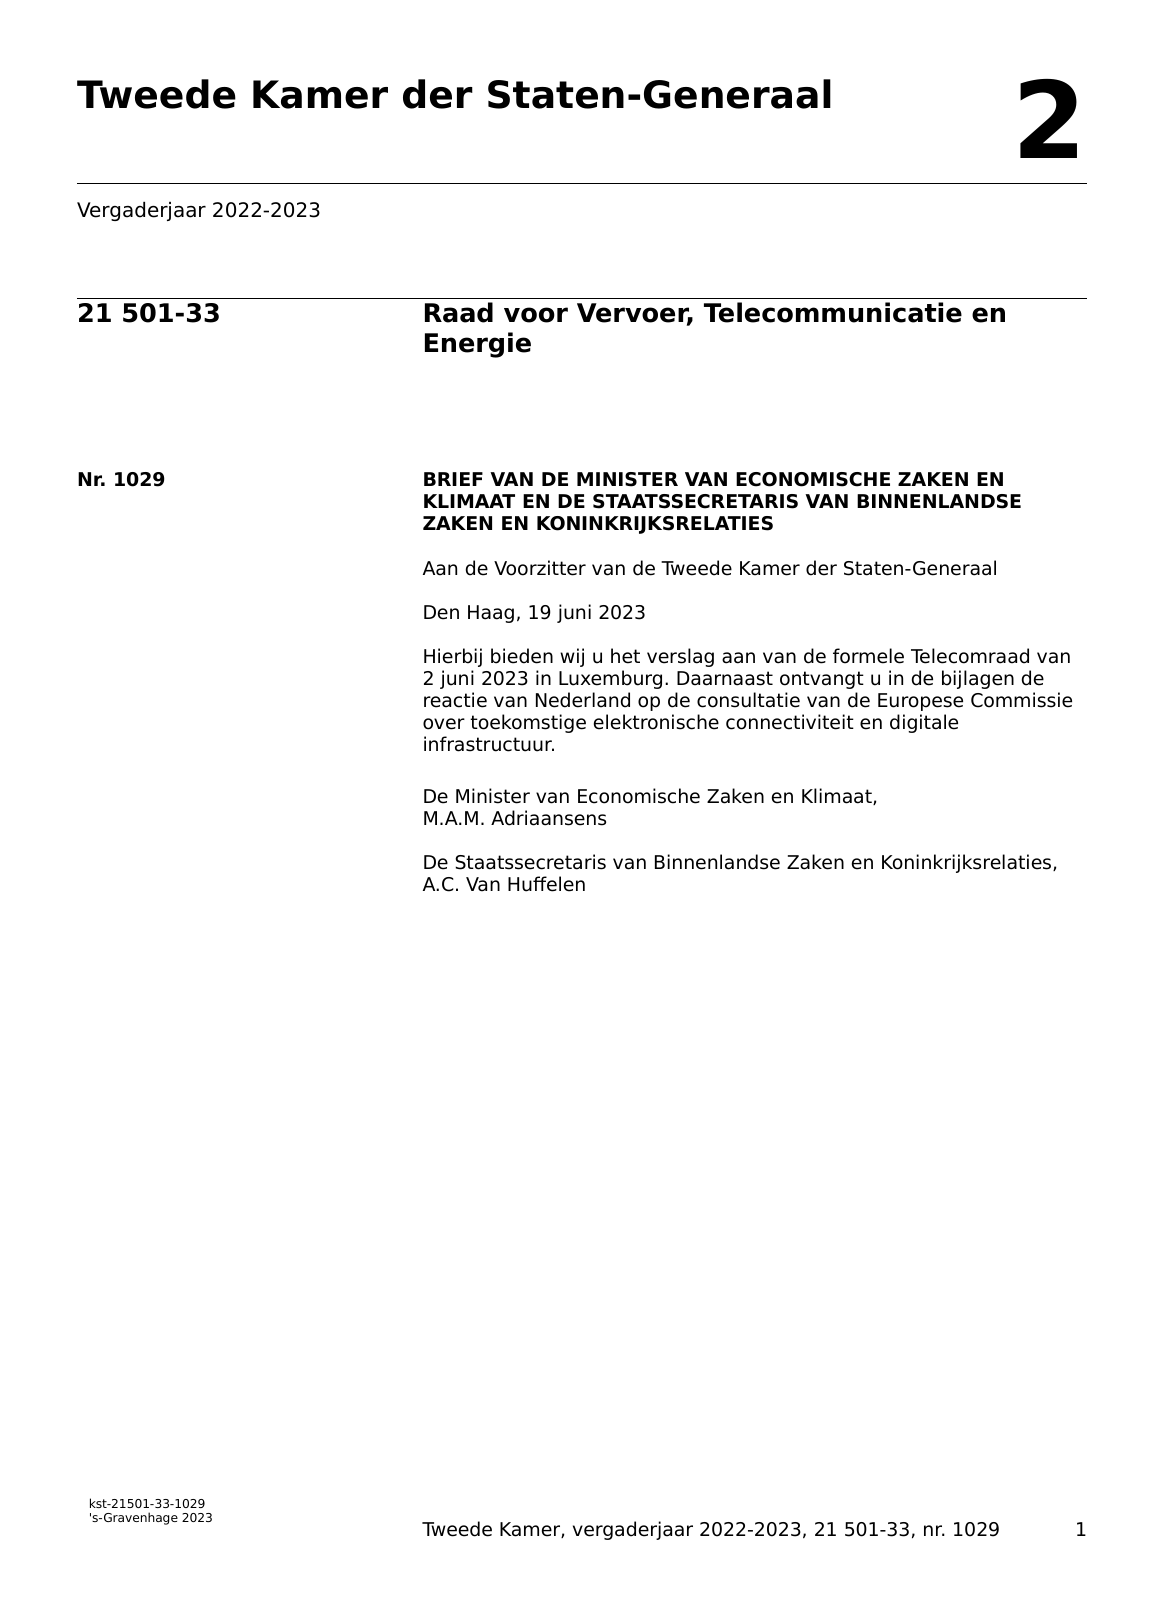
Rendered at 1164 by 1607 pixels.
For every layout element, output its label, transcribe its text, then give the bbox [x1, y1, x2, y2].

text Hierbij bieden wij u het verslag aan van de formele Telecomraad van 2 juni 2023 in Luxemburg. Daarnaast ontvangt u in de bijlagen de reactie van Nederland op de consultatie van de Europese Commissie over toekomstige elektronische connectiviteit en digitale infrastructuur. [422, 646, 1087, 756]
text Den Haag, 19 juni 2023 [422, 602, 1087, 624]
text kst-21501-33-1029 [88, 1497, 323, 1511]
text De Staatssecretaris van Binnenlandse Zaken en Koninkrijksrelaties, A.C. Van Huffelen [422, 852, 1087, 896]
subtitle 21 501-33 Raad voor Vervoer, Telecommunicatie en Energie [77, 299, 1087, 358]
text 's-Gravenhage 2023 [88, 1511, 323, 1525]
subtitle Nr. 1029 BRIEF VAN DE MINISTER VAN ECONOMISCHE ZAKEN EN KLIMAAT EN DE STAATSSECRETARIS VAN BINNENLANDSE ZAKEN EN KONINKRIJKSRELATIES [77, 469, 1087, 535]
text Aan de Voorzitter van de Tweede Kamer der Staten-Generaal [422, 557, 1087, 579]
table_cell Vergaderjaar 2022-2023 [77, 184, 1087, 298]
table_header 2 [886, 59, 1087, 183]
text De Minister van Economische Zaken en Klimaat, M.A.M. Adriaansens [422, 786, 1087, 830]
table_header Tweede Kamer der Staten-Generaal [77, 59, 886, 183]
